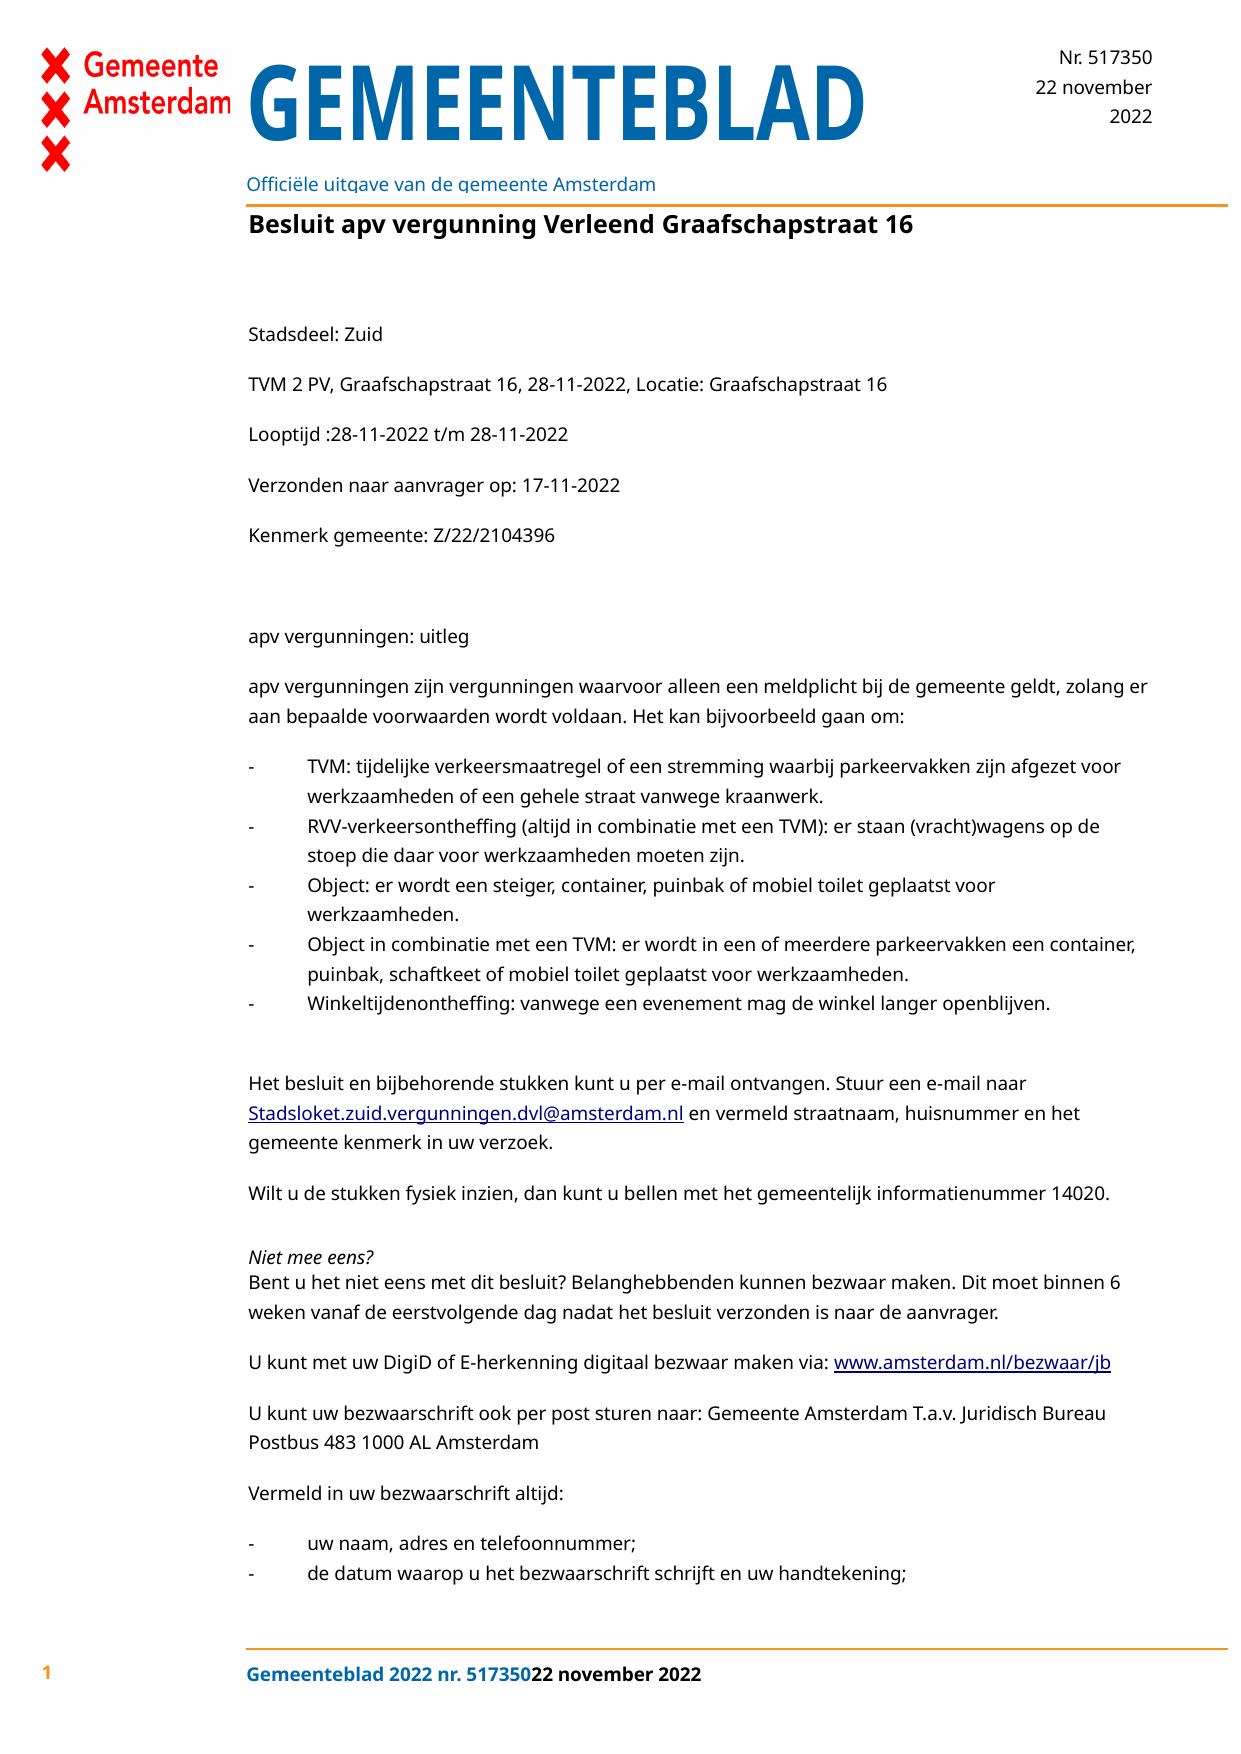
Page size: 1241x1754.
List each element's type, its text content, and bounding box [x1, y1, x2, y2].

text Het besluit en bijbehorende stukken kunt u per e-mail ontvangen. Stuur een e-mail naar Stadsloket.zuid.vergunningen.dvl@amsterdam.nl en vermeld straatnaam, huisnummer en het gemeente kenmerk in uw verzoek. [248, 1070, 1152, 1155]
text Kenmerk gemeente: Z/22/2104396 [248, 522, 1152, 548]
list uw naam, adres en telefoonnummer; [248, 1530, 1152, 1556]
text TVM 2 PV, Graafschapstraat 16, 28-11-2022, Locatie: Graafschapstraat 16 [248, 371, 1152, 397]
text Vermeld in uw bezwaarschrift altijd: [248, 1480, 1152, 1506]
text U kunt met uw DigiD of E-herkenning digitaal bezwaar maken via: www.amsterdam.nl/bezwaar/jb [248, 1349, 1152, 1375]
text Besluit apv vergunning Verleend Graafschapstraat 16 [248, 207, 1152, 241]
text Bent u het niet eens met dit besluit? Belanghebbenden kunnen bezwaar maken. Dit moet binnen 6 weken vanaf de eerstvolgende dag nadat het besluit verzonden is naar de aanvrager. [248, 1269, 1152, 1325]
list Object: er wordt een steiger, container, puinbak of mobiel toilet geplaatst voor werkzaamheden. [248, 872, 1152, 927]
list RVV-verkeersontheffing (altijd in combinatie met een TVM): er staan (vracht)wagens op de stoep die daar voor werkzaamheden moeten zijn. [248, 813, 1152, 868]
list de datum waarop u het bezwaarschrift schrijft en uw handtekening; [248, 1560, 1152, 1586]
list Object in combinatie met een TVM: er wordt in een of meerdere parkeervakken een container, puinbak, schaftkeet of mobiel toilet geplaatst voor werkzaamheden. [248, 931, 1152, 986]
text Stadsdeel: Zuid [248, 321, 1152, 346]
text Verzonden naar aanvrager op: 17-11-2022 [248, 472, 1152, 498]
picture [41, 47, 231, 172]
text Wilt u de stukken fysiek inzien, dan kunt u bellen met het gemeentelijk informatienummer 14020. [248, 1180, 1152, 1206]
text Niet mee eens? [248, 1244, 1152, 1269]
text U kunt uw bezwaarschrift ook per post sturen naar: Gemeente Amsterdam T.a.v. Juridisch Bureau Postbus 483 1000 AL Amsterdam [248, 1400, 1152, 1455]
text apv vergunningen zijn vergunningen waarvoor alleen een meldplicht bij de gemeente geldt, zolang er aan bepaalde voorwaarden wordt voldaan. Het kan bijvoorbeeld gaan om: [248, 674, 1152, 729]
list TVM: tijdelijke verkeersmaatregel of een stremming waarbij parkeervakken zijn afgezet voor werkzaamheden of een gehele straat vanwege kraanwerk. [248, 754, 1152, 809]
text apv vergunningen: uitleg [248, 623, 1152, 649]
text Looptijd :28-11-2022 t/m 28-11-2022 [248, 422, 1152, 447]
list Winkeltijdenontheffing: vanwege een evenement mag de winkel langer openblijven. [248, 990, 1152, 1016]
